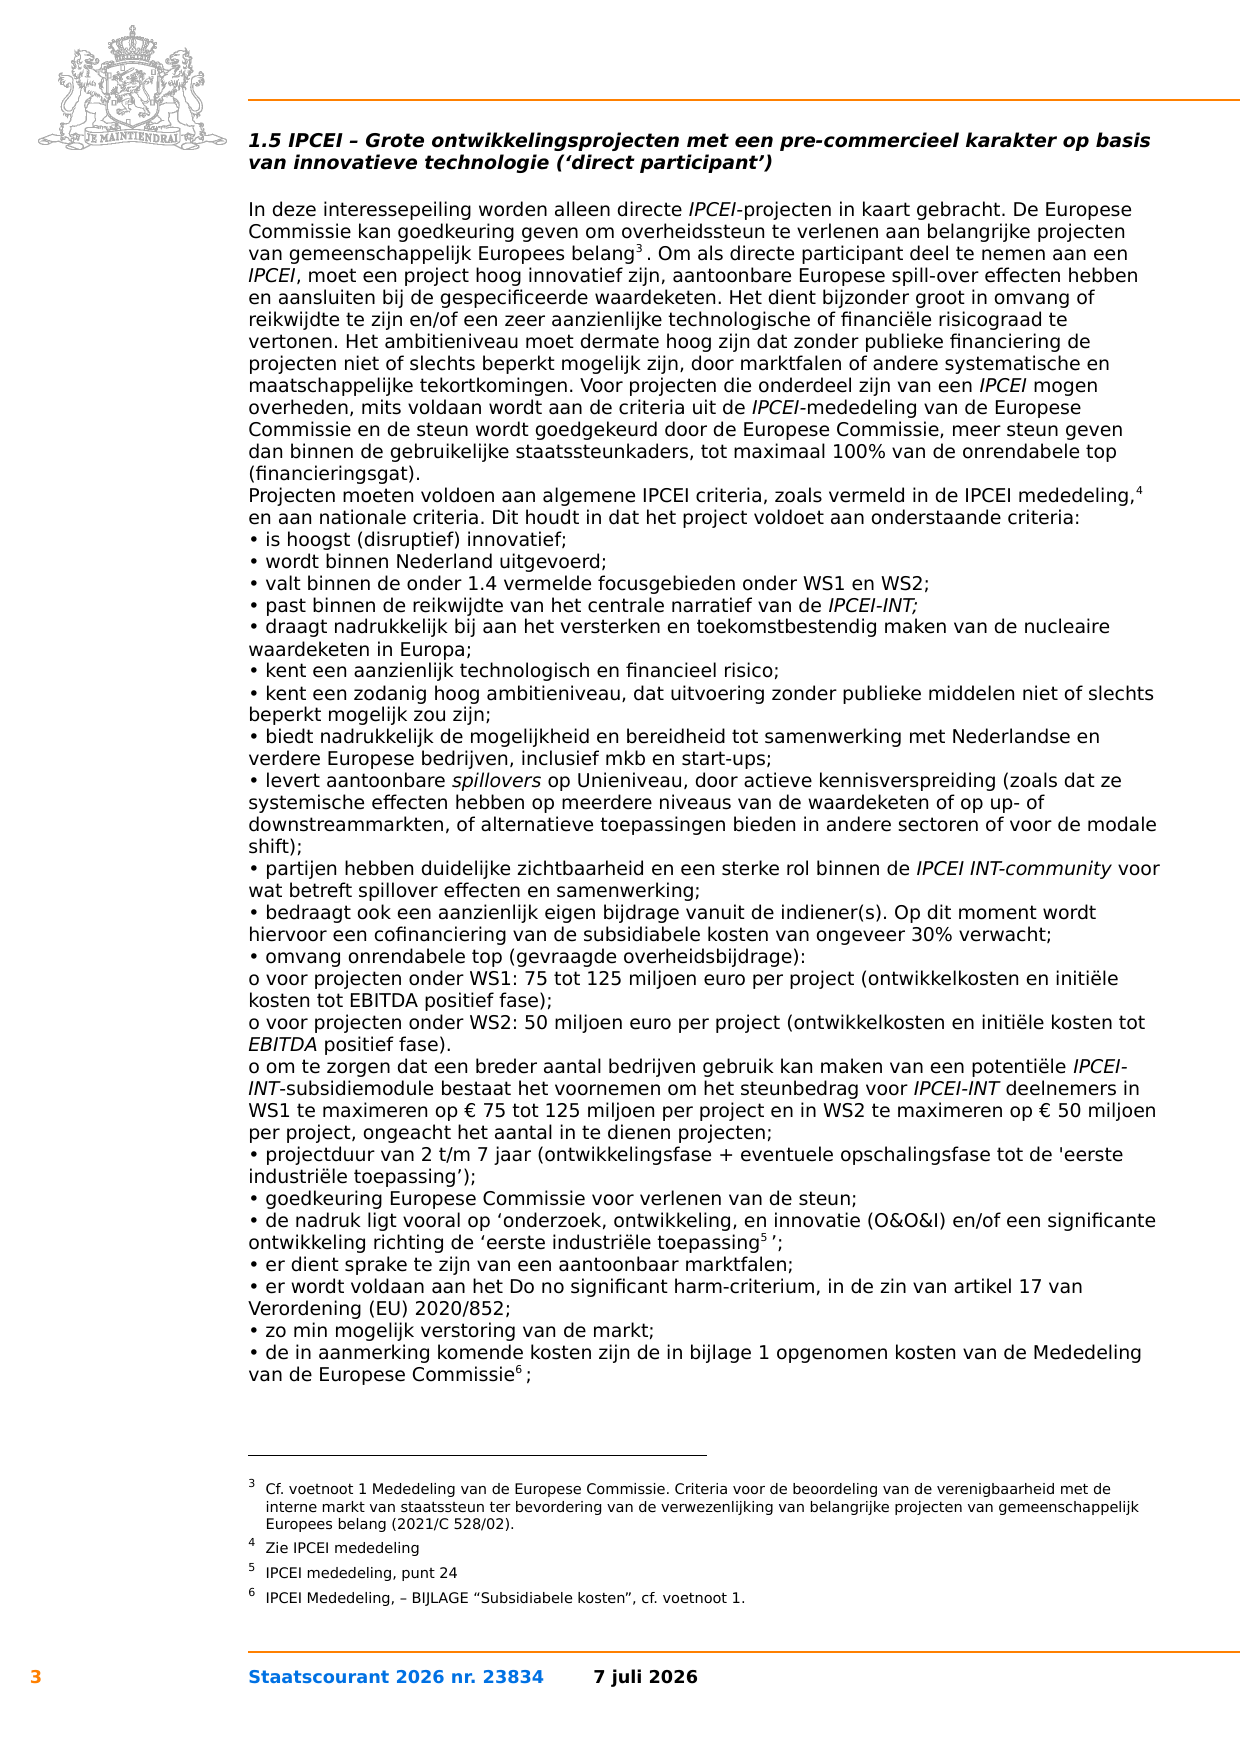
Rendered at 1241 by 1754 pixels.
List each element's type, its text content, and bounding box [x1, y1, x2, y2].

text In deze interessepeiling worden alleen directe IPCEI-projecten in kaart gebracht. De Europese Commissie kan goedkeuring geven om overheidssteun te verlenen aan belangrijke projecten van gemeenschappelijk Europees belang. Om als directe participant deel te nemen aan een IPCEI, moet een project hoog innovatief zijn, aantoonbare Europese spill-over effecten hebben en aansluiten bij de gespecificeerde waardeketen. Het dient bijzonder groot in omvang of reikwijdte te zijn en/of een zeer aanzienlijke technologische of financiële risicograad te vertonen. Het ambitieniveau moet dermate hoog zijn dat zonder publieke financiering de projecten niet of slechts beperkt mogelijk zijn, door marktfalen of andere systematische en maatschappelijke tekortkomingen. Voor projecten die onderdeel zijn van een IPCEI mogen overheden, mits voldaan wordt aan de criteria uit de IPCEI-mededeling van de Europese Commissie en de steun wordt goedgekeurd door de Europese Commissie, meer steun geven dan binnen de gebruikelijke staatssteunkaders, tot maximaal 100% van de onrendabele top (financieringsgat). [248, 199, 1163, 484]
subtitle 1.5 IPCEI – Grote ontwikkelingsprojecten met een pre-commercieel karakter op basis van innovatieve technologie (‘direct participant’) [248, 130, 1163, 174]
text Zie IPCEI mededeling [248, 1536, 1163, 1558]
text • levert aantoonbare spillovers op Unieniveau, door actieve kennisverspreiding (zoals dat ze systemische effecten hebben op meerdere niveaus van de waardeketen of op up- of downstreammarkten, of alternatieve toepassingen bieden in andere sectoren of voor de modale shift); [248, 770, 1163, 858]
text • omvang onrendabele top (gevraagde overheidsbijdrage): [248, 946, 1163, 968]
text IPCEI Mededeling, – BIJLAGE “Subsidiabele kosten”, cf. voetnoot 1. [248, 1586, 1163, 1608]
text • draagt nadrukkelijk bij aan het versterken en toekomstbestendig maken van de nucleaire waardeketen in Europa; [248, 616, 1163, 660]
text Projecten moeten voldoen aan algemene IPCEI criteria, zoals vermeld in de IPCEI mededeling, en aan nationale criteria. Dit houdt in dat het project voldoet aan onderstaande criteria: [248, 484, 1163, 528]
text • partijen hebben duidelijke zichtbaarheid en een sterke rol binnen de IPCEI INT-community voor wat betreft spillover effecten en samenwerking; [248, 858, 1163, 902]
text • valt binnen de onder 1.4 vermelde focusgebieden onder WS1 en WS2; [248, 572, 1163, 594]
text • projectduur van 2 t/m 7 jaar (ontwikkelingsfase + eventuele opschalingsfase tot de 'eerste industriële toepassing’); [248, 1144, 1163, 1188]
text • er dient sprake te zijn van een aantoonbaar marktfalen; [248, 1254, 1163, 1276]
text • past binnen de reikwijdte van het centrale narratief van de IPCEI-INT; [248, 594, 1163, 616]
text o voor projecten onder WS1: 75 tot 125 miljoen euro per project (ontwikkelkosten en initiële kosten tot EBITDA positief fase); [248, 968, 1163, 1012]
text Cf. voetnoot 1 Mededeling van de Europese Commissie. Criteria voor de beoordeling van de verenigbaarheid met de interne markt van staatssteun ter bevordering van de verwezenlijking van belangrijke projecten van gemeenschappelijk Europees belang (2021/C 528/02). [248, 1477, 1163, 1533]
text • kent een aanzienlijk technologisch en financieel risico; [248, 660, 1163, 682]
text • de in aanmerking komende kosten zijn de in bijlage 1 opgenomen kosten van de Mededeling van de Europese Commissie; [248, 1342, 1163, 1386]
text o om te zorgen dat een breder aantal bedrijven gebruik kan maken van een potentiële IPCEI-INT-subsidiemodule bestaat het voornemen om het steunbedrag voor IPCEI-INT deelnemers in WS1 te maximeren op € 75 tot 125 miljoen per project en in WS2 te maximeren op € 50 miljoen per project, ongeacht het aantal in te dienen projecten; [248, 1056, 1163, 1144]
text • biedt nadrukkelijk de mogelijkheid en bereidheid tot samenwerking met Nederlandse en verdere Europese bedrijven, inclusief mkb en start-ups; [248, 726, 1163, 770]
text • wordt binnen Nederland uitgevoerd; [248, 551, 1163, 572]
text • er wordt voldaan aan het Do no significant harm-criterium, in de zin van artikel 17 van Verordening (EU) 2020/852; [248, 1276, 1163, 1320]
text • zo min mogelijk verstoring van de markt; [248, 1320, 1163, 1342]
text • de nadruk ligt vooral op ‘onderzoek, ontwikkeling, en innovatie (O&O&I) en/of een significante ontwikkeling richting de ‘eerste industriële toepassing’; [248, 1210, 1163, 1254]
text • bedraagt ook een aanzienlijk eigen bijdrage vanuit de indiener(s). Op dit moment wordt hiervoor een cofinanciering van de subsidiabele kosten van ongeveer 30% verwacht; [248, 902, 1163, 946]
text • is hoogst (disruptief) innovatief; [248, 528, 1163, 551]
text • goedkeuring Europese Commissie voor verlenen van de steun; [248, 1188, 1163, 1210]
text • kent een zodanig hoog ambitieniveau, dat uitvoering zonder publieke middelen niet of slechts beperkt mogelijk zou zijn; [248, 682, 1163, 726]
text IPCEI mededeling, punt 24 [248, 1561, 1163, 1583]
picture [38, 25, 227, 150]
text o voor projecten onder WS2: 50 miljoen euro per project (ontwikkelkosten en initiële kosten tot EBITDA positief fase). [248, 1012, 1163, 1056]
